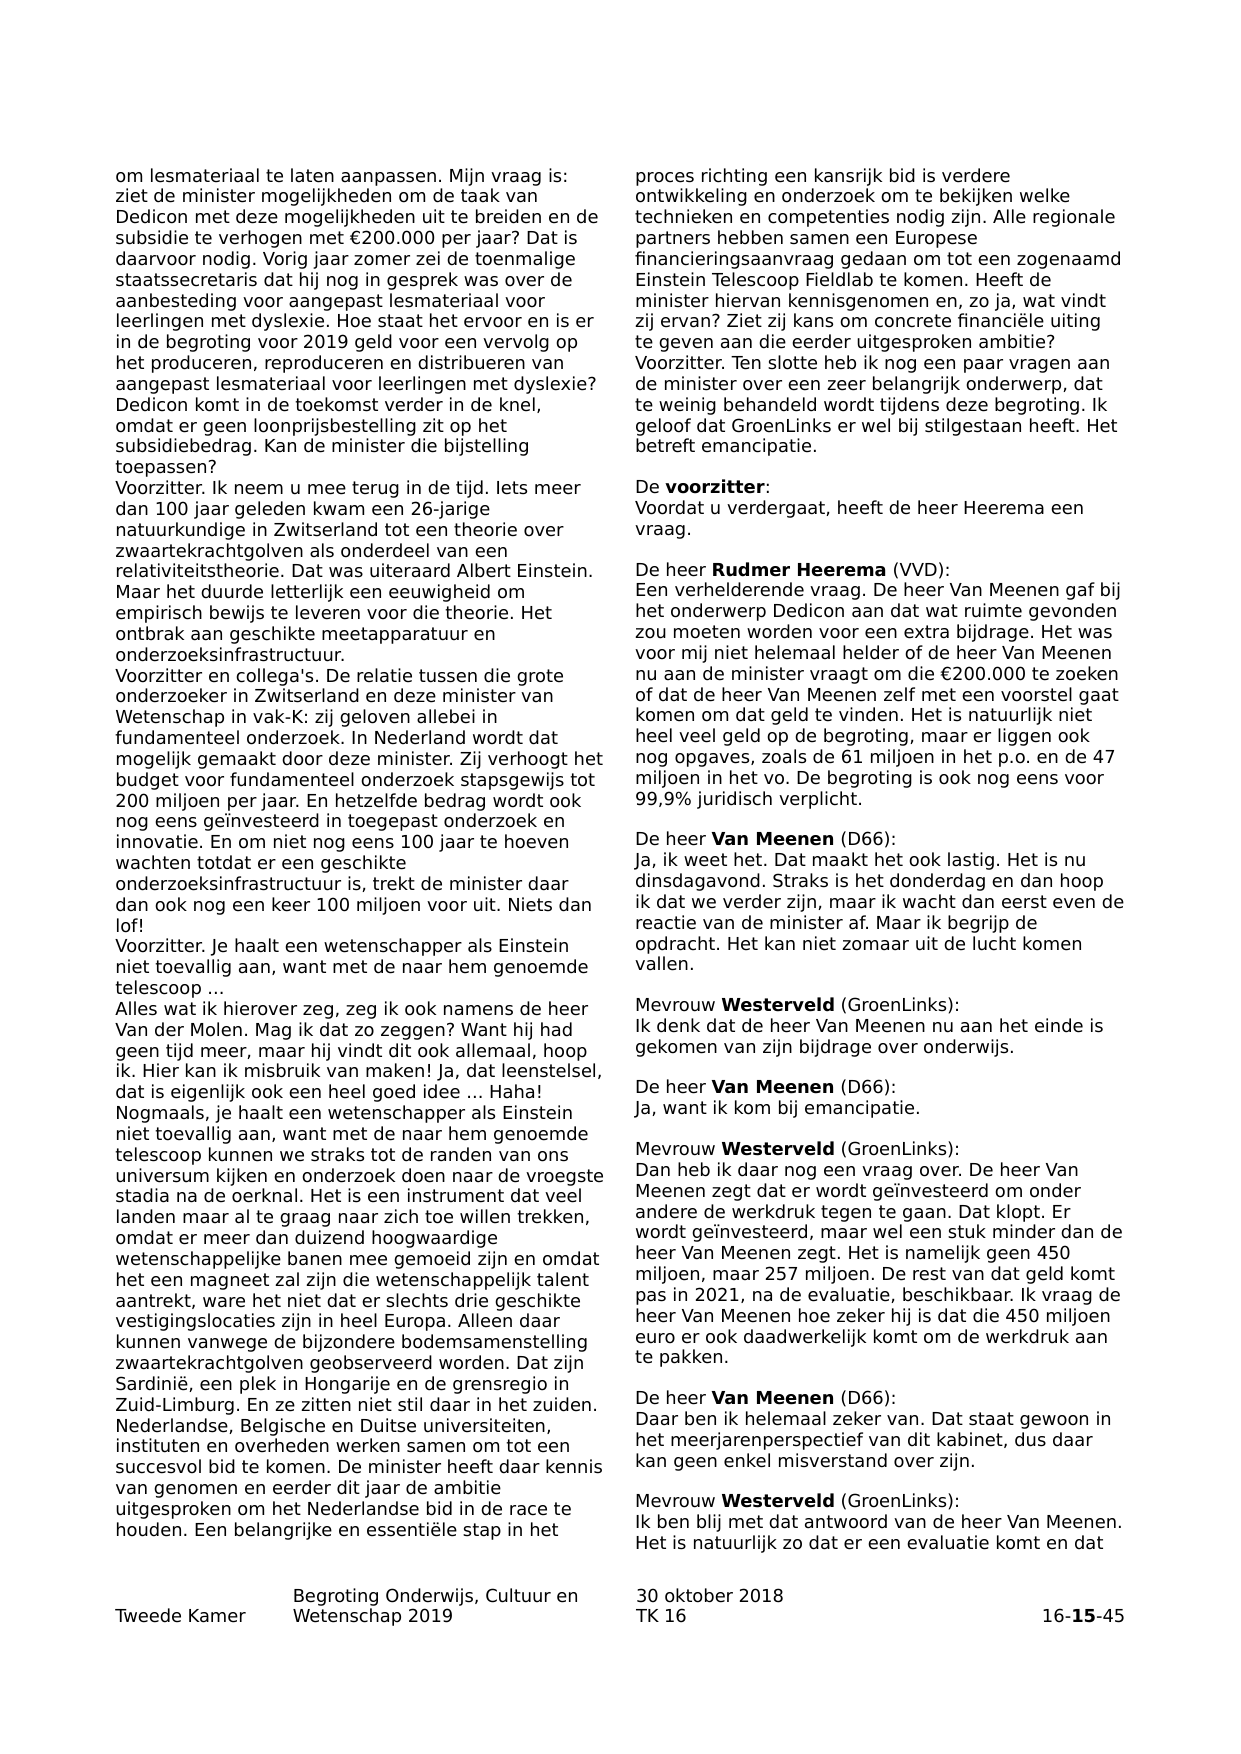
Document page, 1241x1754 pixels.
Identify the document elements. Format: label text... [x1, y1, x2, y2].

text Voorzitter en collega's. De relatie tussen die grote onderzoeker in Zwitserland en deze minister van Wetenschap in vak-K: zij geloven allebei in fundamenteel onderzoek. In Nederland wordt dat mogelijk gemaakt door deze minister. Zij verhoogt het budget voor fundamenteel onderzoek stapsgewijs tot 200 miljoen per jaar. En hetzelfde bedrag wordt ook nog eens geïnvesteerd in toegepast onderzoek en innovatie. En om niet nog eens 100 jaar te hoeven wachten totdat er een geschikte onderzoeksinfrastructuur is, trekt de minister daar dan ook nog een keer 100 miljoen voor uit. Niets dan lof! [115, 665, 605, 936]
text De heer Rudmer Heerema (VVD): [635, 559, 1125, 580]
text De voorzitter: [635, 477, 1125, 498]
text Een verhelderende vraag. De heer Van Meenen gaf bij het onderwerp Dedicon aan dat wat ruimte gevonden zou moeten worden voor een extra bijdrage. Het was voor mij niet helemaal helder of de heer Van Meenen nu aan de minister vraagt om die €200.000 te zoeken of dat de heer Van Meenen zelf met een voorstel gaat komen om dat geld te vinden. Het is natuurlijk niet heel veel geld op de begroting, maar er liggen ook nog opgaves, zoals de 61 miljoen in het p.o. en de 47 miljoen in het vo. De begroting is ook nog eens voor 99,9% juridisch verplicht. [635, 580, 1125, 809]
text Voorzitter. Je haalt een wetenschapper als Einstein niet toevallig aan, want met de naar hem genoemde telescoop ... [115, 936, 605, 999]
text Daar ben ik helemaal zeker van. Dat staat gewoon in het meerjarenperspectief van dit kabinet, dus daar kan geen enkel misverstand over zijn. [635, 1409, 1125, 1471]
text Ik denk dat de heer Van Meenen nu aan het einde is gekomen van zijn bijdrage over onderwijs. [635, 1016, 1125, 1057]
text De heer Van Meenen (D66): [635, 1077, 1125, 1098]
text Ja, ik weet het. Dat maakt het ook lastig. Het is nu dinsdagavond. Straks is het donderdag en dan hoop ik dat we verder zijn, maar ik wacht dan eerst even de reactie van de minister af. Maar ik begrijp de opdracht. Het kan niet zomaar uit de lucht komen vallen. [635, 850, 1125, 975]
text om lesmateriaal te laten aanpassen. Mijn vraag is: ziet de minister mogelijkheden om de taak van Dedicon met deze mogelijkheden uit te breiden en de subsidie te verhogen met €200.000 per jaar? Dat is daarvoor nodig. Vorig jaar zomer zei de toenmalige staatssecretaris dat hij nog in gesprek was over de aanbesteding voor aangepast lesmateriaal voor leerlingen met dyslexie. Hoe staat het ervoor en is er in de begroting voor 2019 geld voor een vervolg op het produceren, reproduceren en distribueren van aangepast lesmateriaal voor leerlingen met dyslexie? Dedicon komt in de toekomst verder in de knel, omdat er geen loonprijsbestelling zit op het subsidiebedrag. Kan de minister die bijstelling toepassen? [115, 165, 605, 478]
text Alles wat ik hierover zeg, zeg ik ook namens de heer Van der Molen. Mag ik dat zo zeggen? Want hij had geen tijd meer, maar hij vindt dit ook allemaal, hoop ik. Hier kan ik misbruik van maken! Ja, dat leenstelsel, dat is eigenlijk ook een heel goed idee ... Haha! [115, 999, 605, 1103]
text Mevrouw Westerveld (GroenLinks): [635, 995, 1125, 1016]
text Mevrouw Westerveld (GroenLinks): [635, 1491, 1125, 1512]
text Mevrouw Westerveld (GroenLinks): [635, 1139, 1125, 1160]
text Voordat u verdergaat, heeft de heer Heerema een vraag. [635, 498, 1125, 539]
text Nogmaals, je haalt een wetenschapper als Einstein niet toevallig aan, want met de naar hem genoemde telescoop kunnen we straks tot de randen van ons universum kijken en onderzoek doen naar de vroegste stadia na de oerknal. Het is een instrument dat veel landen maar al te graag naar zich toe willen trekken, omdat er meer dan duizend hoogwaardige wetenschappelijke banen mee gemoeid zijn en omdat het een magneet zal zijn die wetenschappelijk talent aantrekt, ware het niet dat er slechts drie geschikte vestigingslocaties zijn in heel Europa. Alleen daar kunnen vanwege de bijzondere bodemsamenstelling zwaartekrachtgolven geobserveerd worden. Dat zijn Sardinië, een plek in Hongarije en de grensregio in Zuid-Limburg. En ze zitten niet stil daar in het zuiden. Nederlandse, Belgische en Duitse universiteiten, instituten en overheden werken samen om tot een succesvol bid te komen. De minister heeft daar kennis van genomen en eerder dit jaar de ambitie uitgesproken om het Nederlandse bid in de race te houden. Een belangrijke en essentiële stap in het [115, 1103, 605, 1540]
text Voorzitter. Ik neem u mee terug in de tijd. Iets meer dan 100 jaar geleden kwam een 26-jarige natuurkundige in Zwitserland tot een theorie over zwaartekrachtgolven als onderdeel van een relativiteitstheorie. Dat was uiteraard Albert Einstein. Maar het duurde letterlijk een eeuwigheid om empirisch bewijs te leveren voor die theorie. Het ontbrak aan geschikte meetapparatuur en onderzoeksinfrastructuur. [115, 478, 605, 665]
text De heer Van Meenen (D66): [635, 829, 1125, 850]
text Ja, want ik kom bij emancipatie. [635, 1098, 1125, 1119]
text Ik ben blij met dat antwoord van de heer Van Meenen. Het is natuurlijk zo dat er een evaluatie komt en dat [635, 1512, 1125, 1554]
text proces richting een kansrijk bid is verdere ontwikkeling en onderzoek om te bekijken welke technieken en competenties nodig zijn. Alle regionale partners hebben samen een Europese financieringsaanvraag gedaan om tot een zogenaamd Einstein Telescoop Fieldlab te komen. Heeft de minister hiervan kennisgenomen en, zo ja, wat vindt zij ervan? Ziet zij kans om concrete financiële uiting te geven aan die eerder uitgesproken ambitie? [635, 165, 1125, 353]
text De heer Van Meenen (D66): [635, 1388, 1125, 1409]
text Voorzitter. Ten slotte heb ik nog een paar vragen aan de minister over een zeer belangrijk onderwerp, dat te weinig behandeld wordt tijdens deze begroting. Ik geloof dat GroenLinks er wel bij stilgestaan heeft. Het betreft emancipatie. [635, 353, 1125, 457]
text Dan heb ik daar nog een vraag over. De heer Van Meenen zegt dat er wordt geïnvesteerd om onder andere de werkdruk tegen te gaan. Dat klopt. Er wordt geïnvesteerd, maar wel een stuk minder dan de heer Van Meenen zegt. Het is namelijk geen 450 miljoen, maar 257 miljoen. De rest van dat geld komt pas in 2021, na de evaluatie, beschikbaar. Ik vraag de heer Van Meenen hoe zeker hij is dat die 450 miljoen euro er ook daadwerkelijk komt om de werkdruk aan te pakken. [635, 1160, 1125, 1368]
